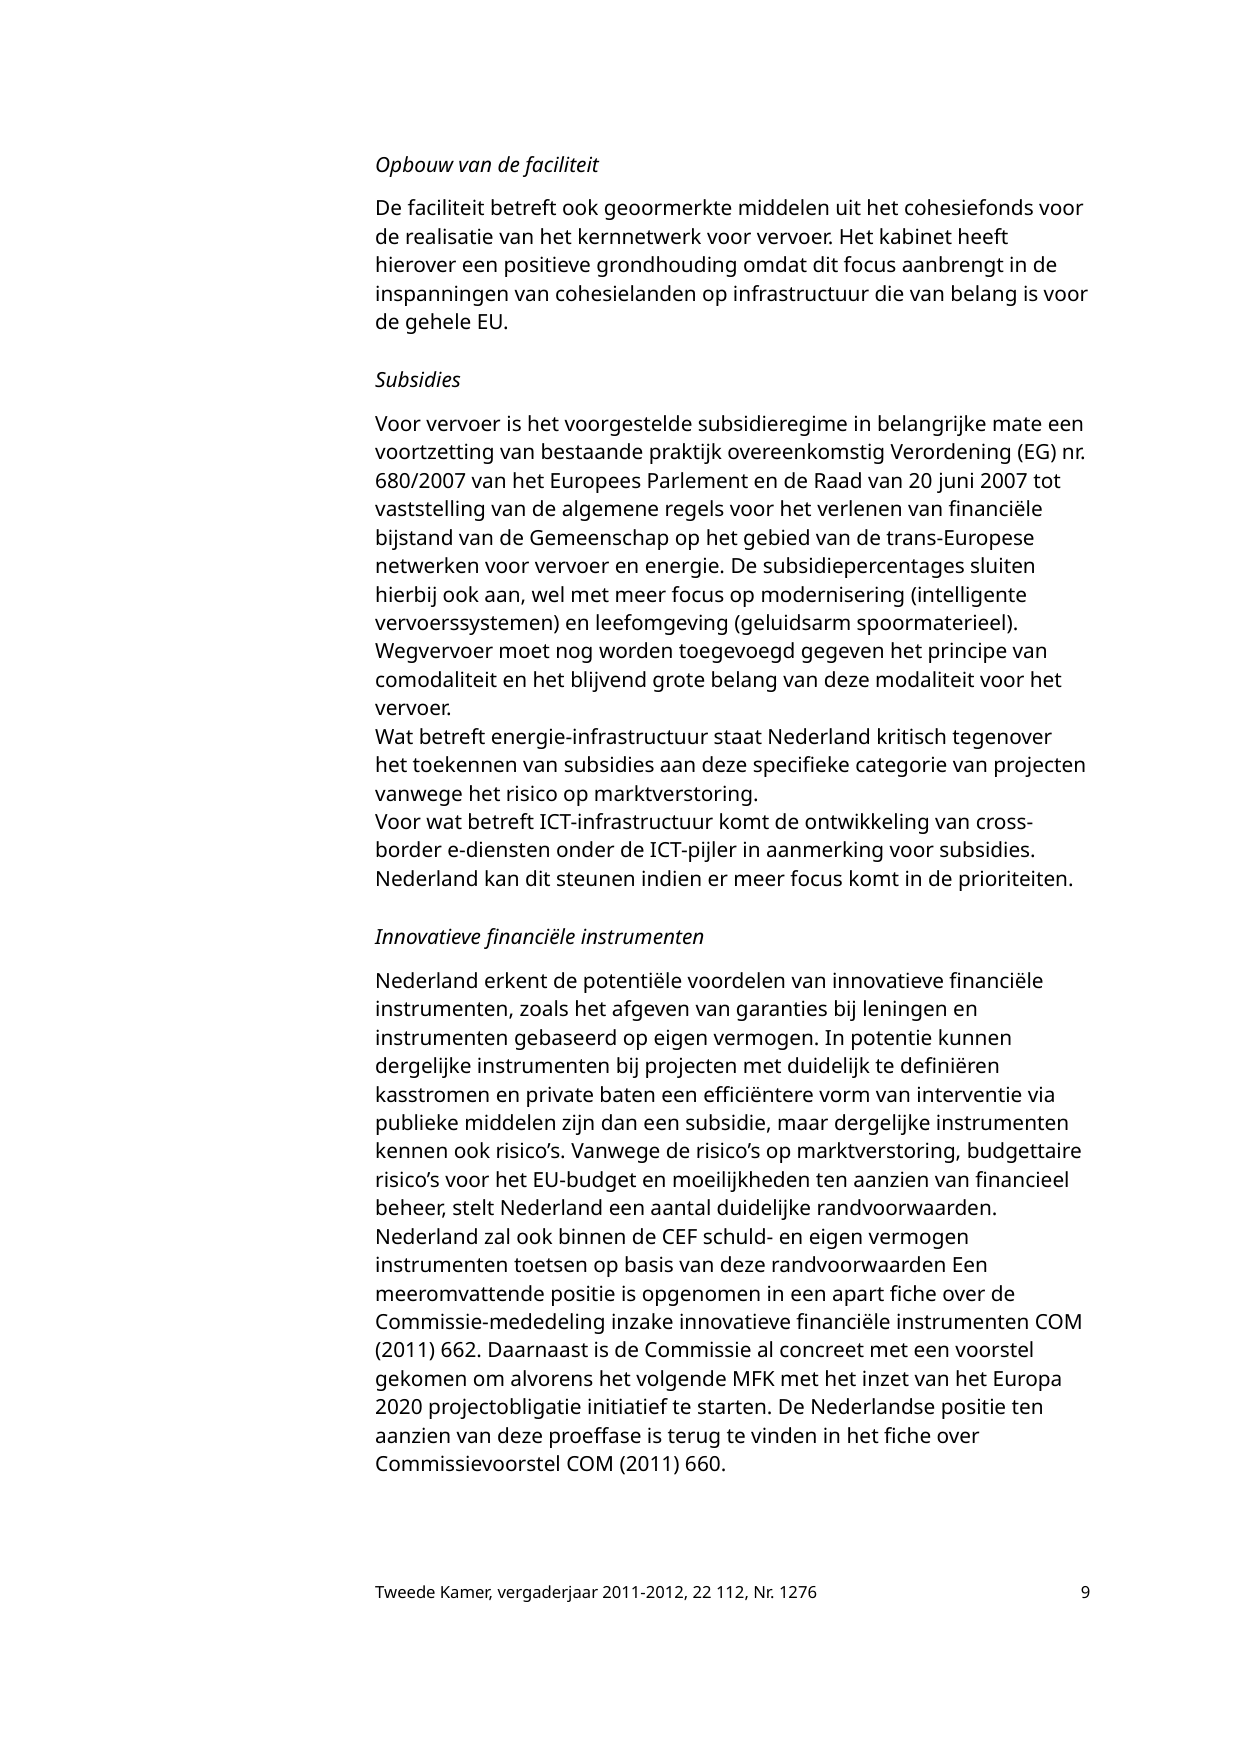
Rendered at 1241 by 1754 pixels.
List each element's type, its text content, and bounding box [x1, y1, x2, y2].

text Voor vervoer is het voorgestelde subsidieregime in belangrijke mate een voortzetting van bestaande praktijk overeenkomstig Verordening (EG) nr. 680/2007 van het Europees Parlement en de Raad van 20 juni 2007 tot vaststelling van de algemene regels voor het verlenen van financiële bijstand van de Gemeenschap op het gebied van de trans-Europese netwerken voor vervoer en energie. De subsidiepercentages sluiten hierbij ook aan, wel met meer focus op modernisering (intelligente vervoerssystemen) en leefomgeving (geluidsarm spoormaterieel). Wegvervoer moet nog worden toegevoegd gegeven het principe van comodaliteit en het blijvend grote belang van deze modaliteit voor het vervoer. [375, 409, 1090, 722]
text Subsidies [375, 366, 1090, 394]
text Voor wat betreft ICT-infrastructuur komt de ontwikkeling van cross-border e-diensten onder de ICT-pijler in aanmerking voor subsidies. Nederland kan dit steunen indien er meer focus komt in de prioriteiten. [375, 807, 1090, 892]
text Innovatieve financiële instrumenten [375, 922, 1090, 951]
text De faciliteit betreft ook geoormerkte middelen uit het cohesiefonds voor de realisatie van het kernnetwerk voor vervoer. Het kabinet heeft hierover een positieve grondhouding omdat dit focus aanbrengt in de inspanningen van cohesielanden op infrastructuur die van belang is voor de gehele EU. [375, 193, 1090, 336]
text Nederland erkent de potentiële voordelen van innovatieve financiële instrumenten, zoals het afgeven van garanties bij leningen en instrumenten gebaseerd op eigen vermogen. In potentie kunnen dergelijke instrumenten bij projecten met duidelijk te definiëren kasstromen en private baten een efficiëntere vorm van interventie via publieke middelen zijn dan een subsidie, maar dergelijke instrumenten kennen ook risico’s. Vanwege de risico’s op marktverstoring, budgettaire risico’s voor het EU-budget en moeilijkheden ten aanzien van financieel beheer, stelt Nederland een aantal duidelijke randvoorwaarden. Nederland zal ook binnen de CEF schuld- en eigen vermogen instrumenten toetsen op basis van deze randvoorwaarden Een meeromvattende positie is opgenomen in een apart fiche over de Commissie-mededeling inzake innovatieve financiële instrumenten COM (2011) 662. Daarnaast is de Commissie al concreet met een voorstel gekomen om alvorens het volgende MFK met het inzet van het Europa 2020 projectobligatie initiatief te starten. De Nederlandse positie ten aanzien van deze proeffase is terug te vinden in het fiche over Commissievoorstel COM (2011) 660. [375, 966, 1090, 1478]
text Opbouw van de faciliteit [375, 150, 1090, 178]
text Wat betreft energie-infrastructuur staat Nederland kritisch tegenover het toekennen van subsidies aan deze specifieke categorie van projecten vanwege het risico op marktverstoring. [375, 722, 1090, 807]
